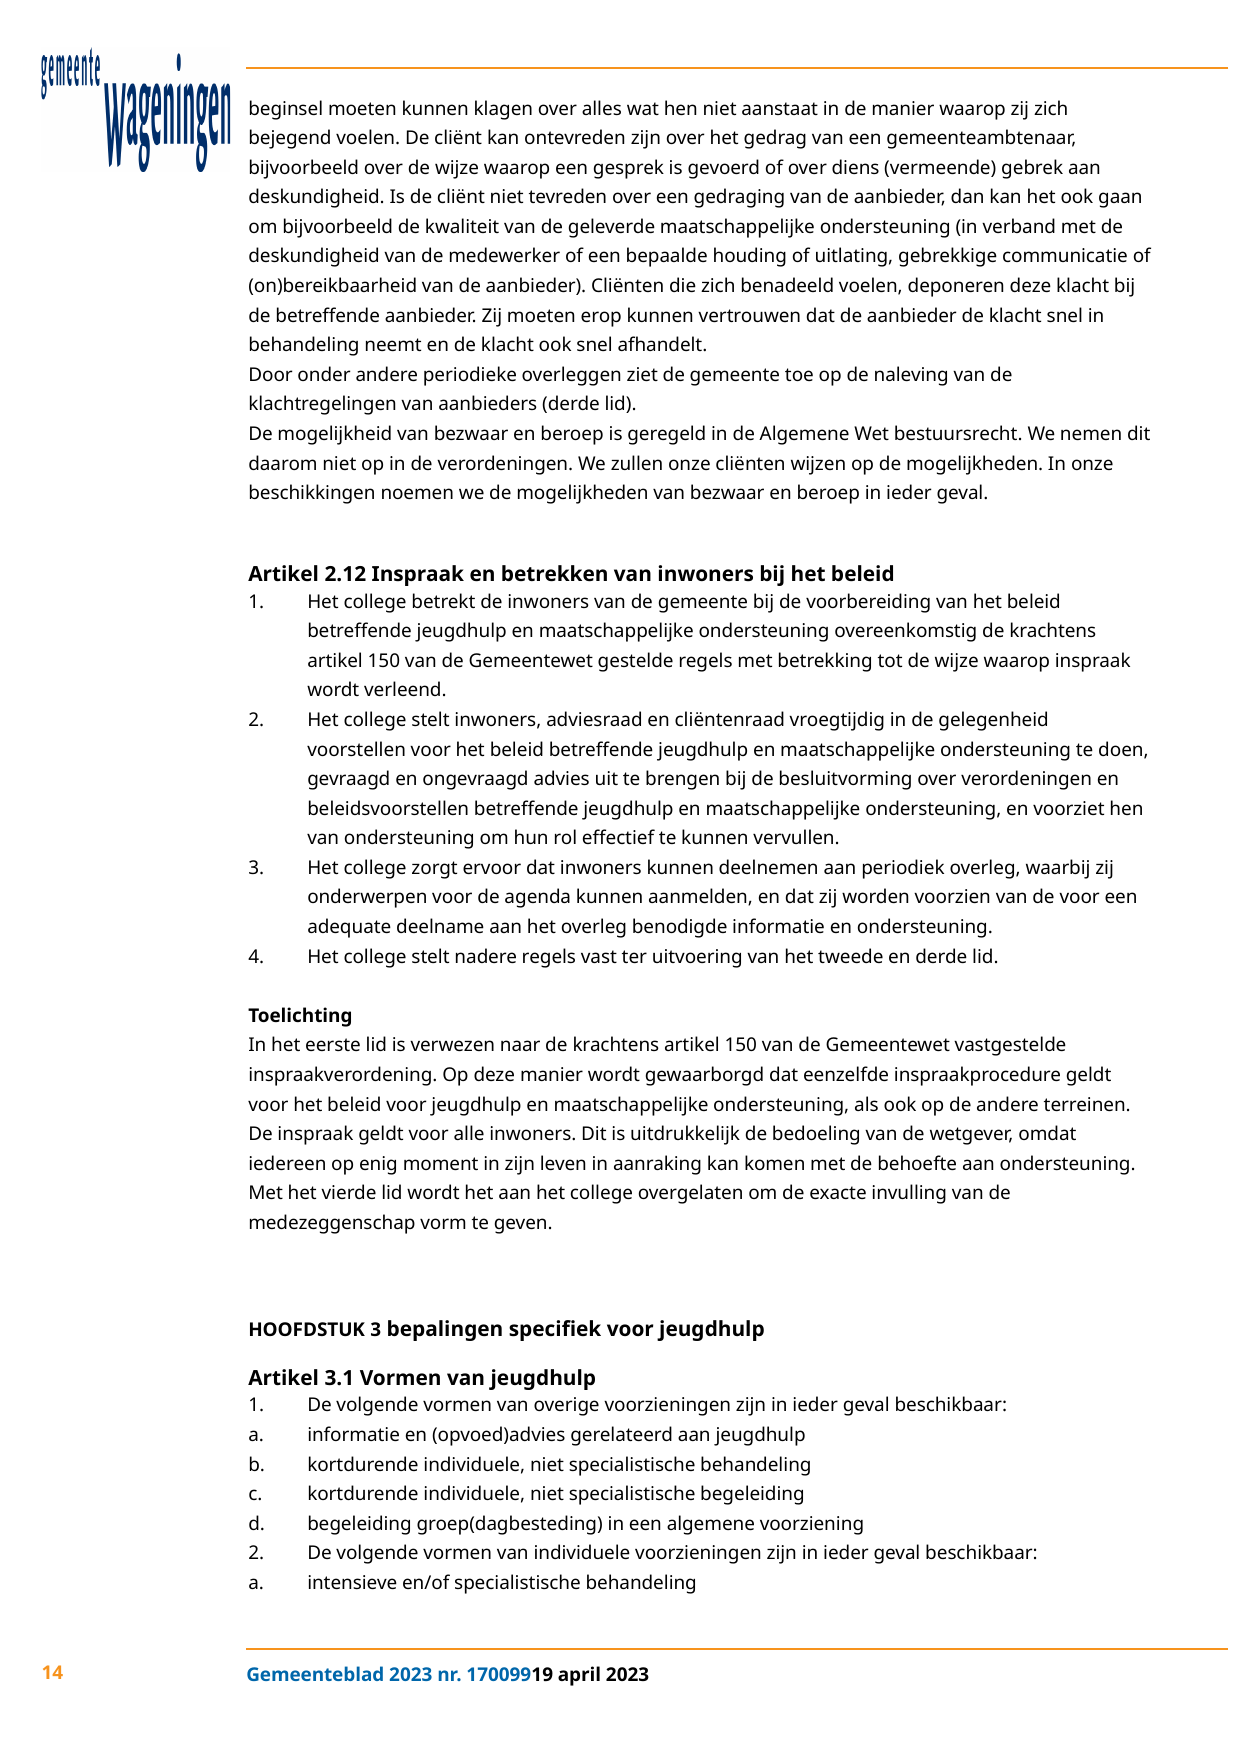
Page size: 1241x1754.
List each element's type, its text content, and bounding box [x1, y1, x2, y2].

text HOOFDSTUK 3 bepalingen specifiek voor jeugdhulp [248, 1314, 1152, 1342]
list kortdurende individuele, niet specialistische begeleiding [248, 1480, 1152, 1506]
list Het college stelt nadere regels vast ter uitvoering van het tweede en derde lid. [248, 943, 1152, 968]
text beginsel moeten kunnen klagen over alles wat hen niet aanstaat in de manier waarop zij zich bejegend voelen. De cliënt kan ontevreden zijn over het gedrag van een gemeenteambtenaar, bijvoorbeeld over de wijze waarop een gesprek is gevoerd of over diens (vermeende) gebrek aan deskundigheid. Is de cliënt niet tevreden over een gedraging van de aanbieder, dan kan het ook gaan om bijvoorbeeld de kwaliteit van de geleverde maatschappelijke ondersteuning (in verband met de deskundigheid van de medewerker of een bepaalde houding of uitlating, gebrekkige communicatie of (on)bereikbaarheid van de aanbieder). Cliënten die zich benadeeld voelen, deponeren deze klacht bij de betreffende aanbieder. Zij moeten erop kunnen vertrouwen dat de aanbieder de klacht snel in behandeling neemt en de klacht ook snel afhandelt. [248, 95, 1152, 357]
list Het college betrekt de inwoners van de gemeente bij de voorbereiding van het beleid betreffende jeugdhulp en maatschappelijke ondersteuning overeenkomstig de krachtens artikel 150 van de Gemeentewet gestelde regels met betrekking tot de wijze waarop inspraak wordt verleend. [248, 588, 1152, 702]
list De volgende vormen van individuele voorzieningen zijn in ieder geval beschikbaar: [248, 1539, 1152, 1565]
list intensieve en/of specialistische behandeling [248, 1569, 1152, 1595]
text Door onder andere periodieke overleggen ziet de gemeente toe op de naleving van de klachtregelingen van aanbieders (derde lid). [248, 361, 1152, 416]
picture [41, 47, 231, 172]
text Toelichting [248, 1002, 1152, 1028]
list kortdurende individuele, niet specialistische behandeling [248, 1451, 1152, 1476]
text Artikel 3.1 Vormen van jeugdhulp [248, 1363, 1152, 1392]
text In het eerste lid is verwezen naar de krachtens artikel 150 van de Gemeentewet vastgestelde inspraakverordening. Op deze manier wordt gewaarborgd dat eenzelfde inspraakprocedure geldt voor het beleid voor jeugdhulp en maatschappelijke ondersteuning, als ook op de andere terreinen. De inspraak geldt voor alle inwoners. Dit is uitdrukkelijk de bedoeling van de wetgever, omdat iedereen op enig moment in zijn leven in aanraking kan komen met de behoefte aan ondersteuning. Met het vierde lid wordt het aan het college overgelaten om de exacte invulling van de medezeggenschap vorm te geven. [248, 1032, 1152, 1235]
list De volgende vormen van overige voorzieningen zijn in ieder geval beschikbaar: [248, 1392, 1152, 1417]
text De mogelijkheid van bezwaar en beroep is geregeld in de Algemene Wet bestuursrecht. We nemen dit daarom niet op in de verordeningen. We zullen onze cliënten wijzen op de mogelijkheden. In onze beschikkingen noemen we de mogelijkheden van bezwaar en beroep in ieder geval. [248, 420, 1152, 505]
list Het college zorgt ervoor dat inwoners kunnen deelnemen aan periodiek overleg, waarbij zij onderwerpen voor de agenda kunnen aanmelden, en dat zij worden voorzien van de voor een adequate deelname aan het overleg benodigde informatie en ondersteuning. [248, 854, 1152, 939]
list Het college stelt inwoners, adviesraad en cliëntenraad vroegtijdig in de gelegenheid voorstellen voor het beleid betreffende jeugdhulp en maatschappelijke ondersteuning te doen, gevraagd en ongevraagd advies uit te brengen bij de besluitvorming over verordeningen en beleidsvoorstellen betreffende jeugdhulp en maatschappelijke ondersteuning, en voorziet hen van ondersteuning om hun rol effectief te kunnen vervullen. [248, 706, 1152, 850]
list begeleiding groep(dagbesteding) in een algemene voorziening [248, 1510, 1152, 1536]
list informatie en (opvoed)advies gerelateerd aan jeugdhulp [248, 1421, 1152, 1447]
text Artikel 2.12 Inspraak en betrekken van inwoners bij het beleid [248, 559, 1152, 588]
